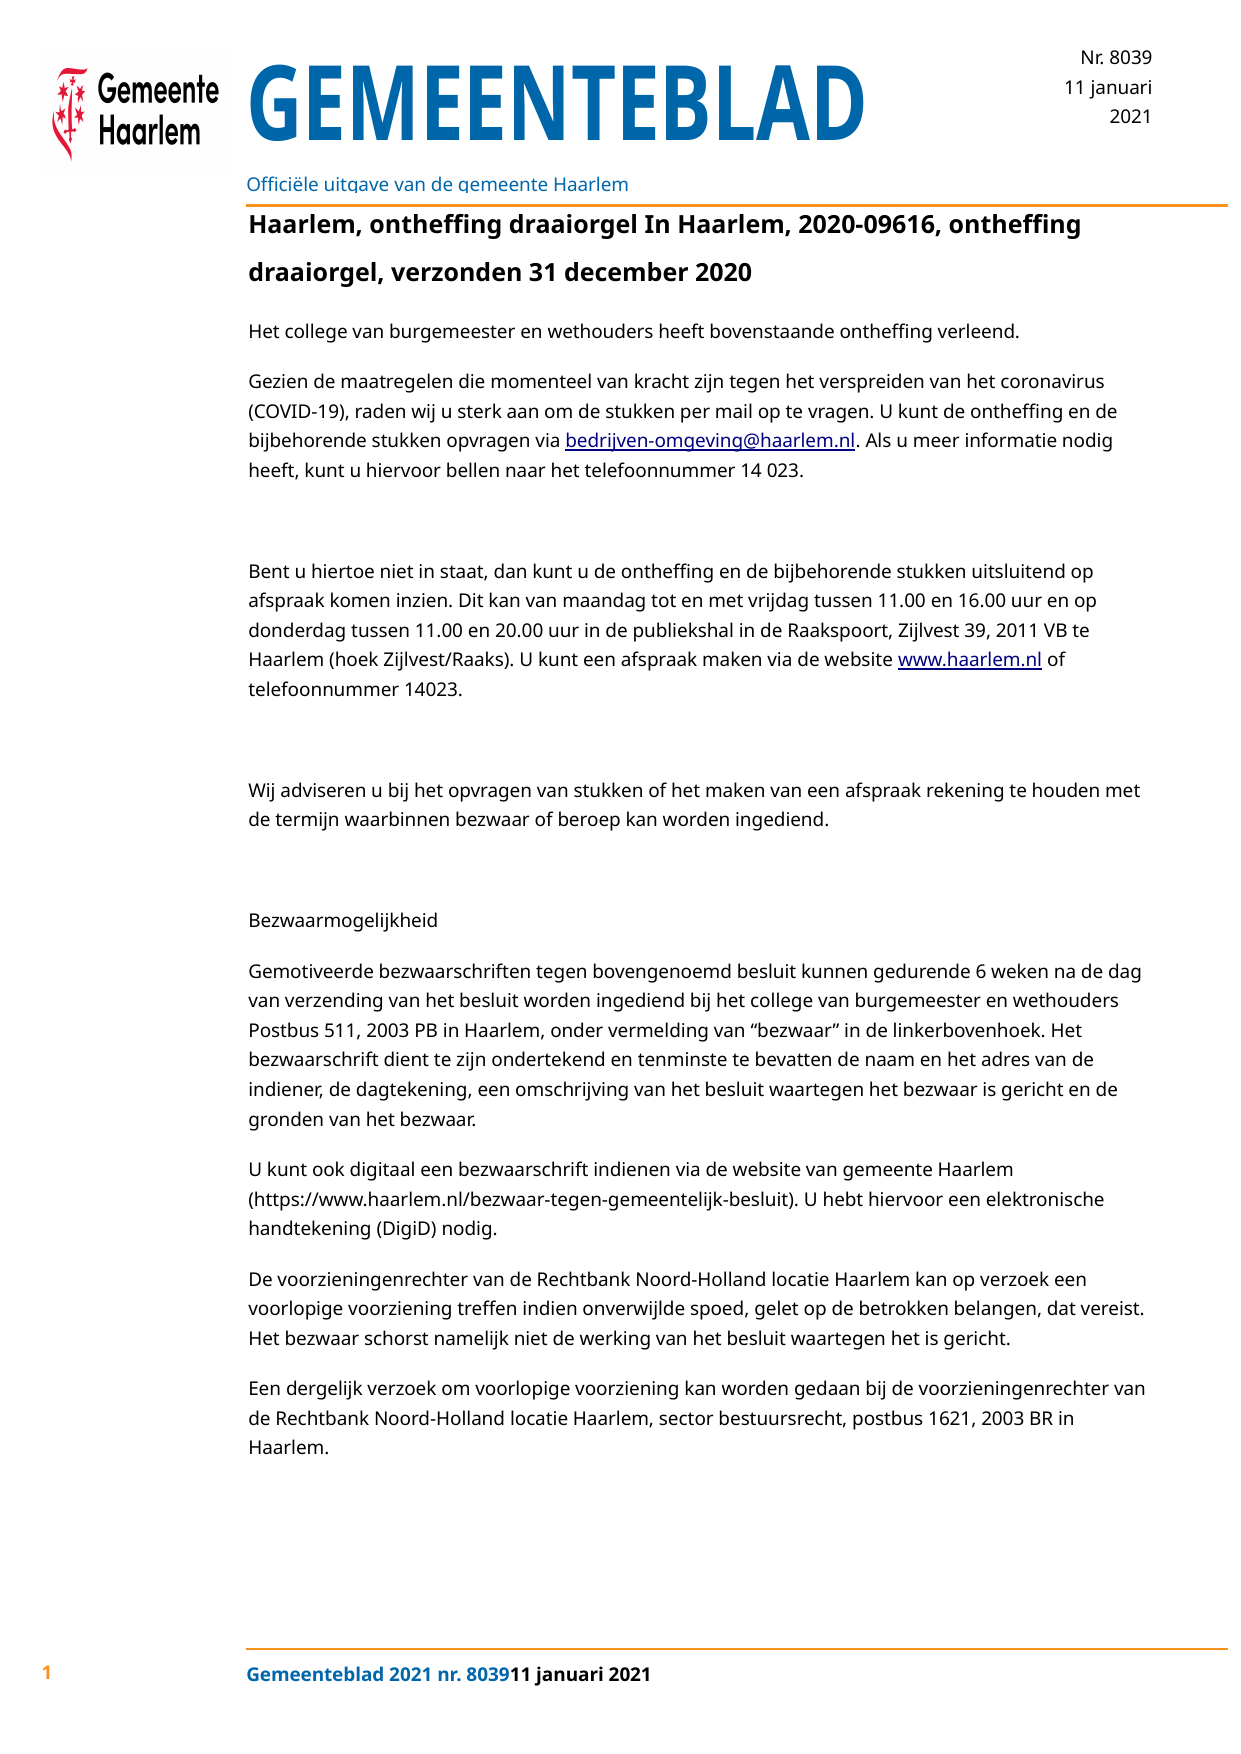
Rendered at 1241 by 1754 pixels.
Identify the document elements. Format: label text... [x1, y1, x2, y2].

text Gezien de maatregelen die momenteel van kracht zijn tegen het verspreiden van het coronavirus (COVID-19), raden wij u sterk aan om de stukken per mail op te vragen. U kunt de ontheffing en de bijbehorende stukken opvragen via bedrijven-omgeving@haarlem.nl. Als u meer informatie nodig heeft, kunt u hiervoor bellen naar het telefoonnummer 14 023. [248, 368, 1152, 483]
picture [41, 47, 231, 172]
text De voorzieningenrechter van de Rechtbank Noord-Holland locatie Haarlem kan op verzoek een voorlopige voorziening treffen indien onverwijlde spoed, gelet op de betrokken belangen, dat vereist. Het bezwaar schorst namelijk niet de werking van het besluit waartegen het is gericht. [248, 1266, 1152, 1351]
text Wij adviseren u bij het opvragen van stukken of het maken van een afspraak rekening te houden met de termijn waarbinnen bezwaar of beroep kan worden ingediend. [248, 777, 1152, 832]
text Het college van burgemeester en wethouders heeft bovenstaande ontheffing verleend. [248, 318, 1152, 344]
text U kunt ook digitaal een bezwaarschrift indienen via de website van gemeente Haarlem (https://www.haarlem.nl/bezwaar-tegen-gemeentelijk-besluit). U hebt hiervoor een elektronische handtekening (DigiD) nodig. [248, 1156, 1152, 1241]
text Haarlem, ontheffing draaiorgel In Haarlem, 2020-09616, ontheffing draaiorgel, verzonden 31 december 2020 [248, 207, 1152, 288]
text Gemotiveerde bezwaarschriften tegen bovengenoemd besluit kunnen gedurende 6 weken na de dag van verzending van het besluit worden ingediend bij het college van burgemeester en wethouders Postbus 511, 2003 PB in Haarlem, onder vermelding van “bezwaar” in de linkerbovenhoek. Het bezwaarschrift dient te zijn ondertekend en tenminste te bevatten de naam en het adres van de indiener, de dagtekening, een omschrijving van het besluit waartegen het bezwaar is gericht en de gronden van het bezwaar. [248, 958, 1152, 1132]
text Een dergelijk verzoek om voorlopige voorziening kan worden gedaan bij de voorzieningenrechter van de Rechtbank Noord-Holland locatie Haarlem, sector bestuursrecht, postbus 1621, 2003 BR in Haarlem. [248, 1375, 1152, 1460]
text Bezwaarmogelijkheid [248, 907, 1152, 933]
text Bent u hiertoe niet in staat, dan kunt u de ontheffing en de bijbehorende stukken uitsluitend op afspraak komen inzien. Dit kan van maandag tot en met vrijdag tussen 11.00 en 16.00 uur en op donderdag tussen 11.00 en 20.00 uur in de publiekshal in de Raakspoort, Zijlvest 39, 2011 VB te Haarlem (hoek Zijlvest/Raaks). U kunt een afspraak maken via de website www.haarlem.nl of telefoonnummer 14023. [248, 558, 1152, 702]
